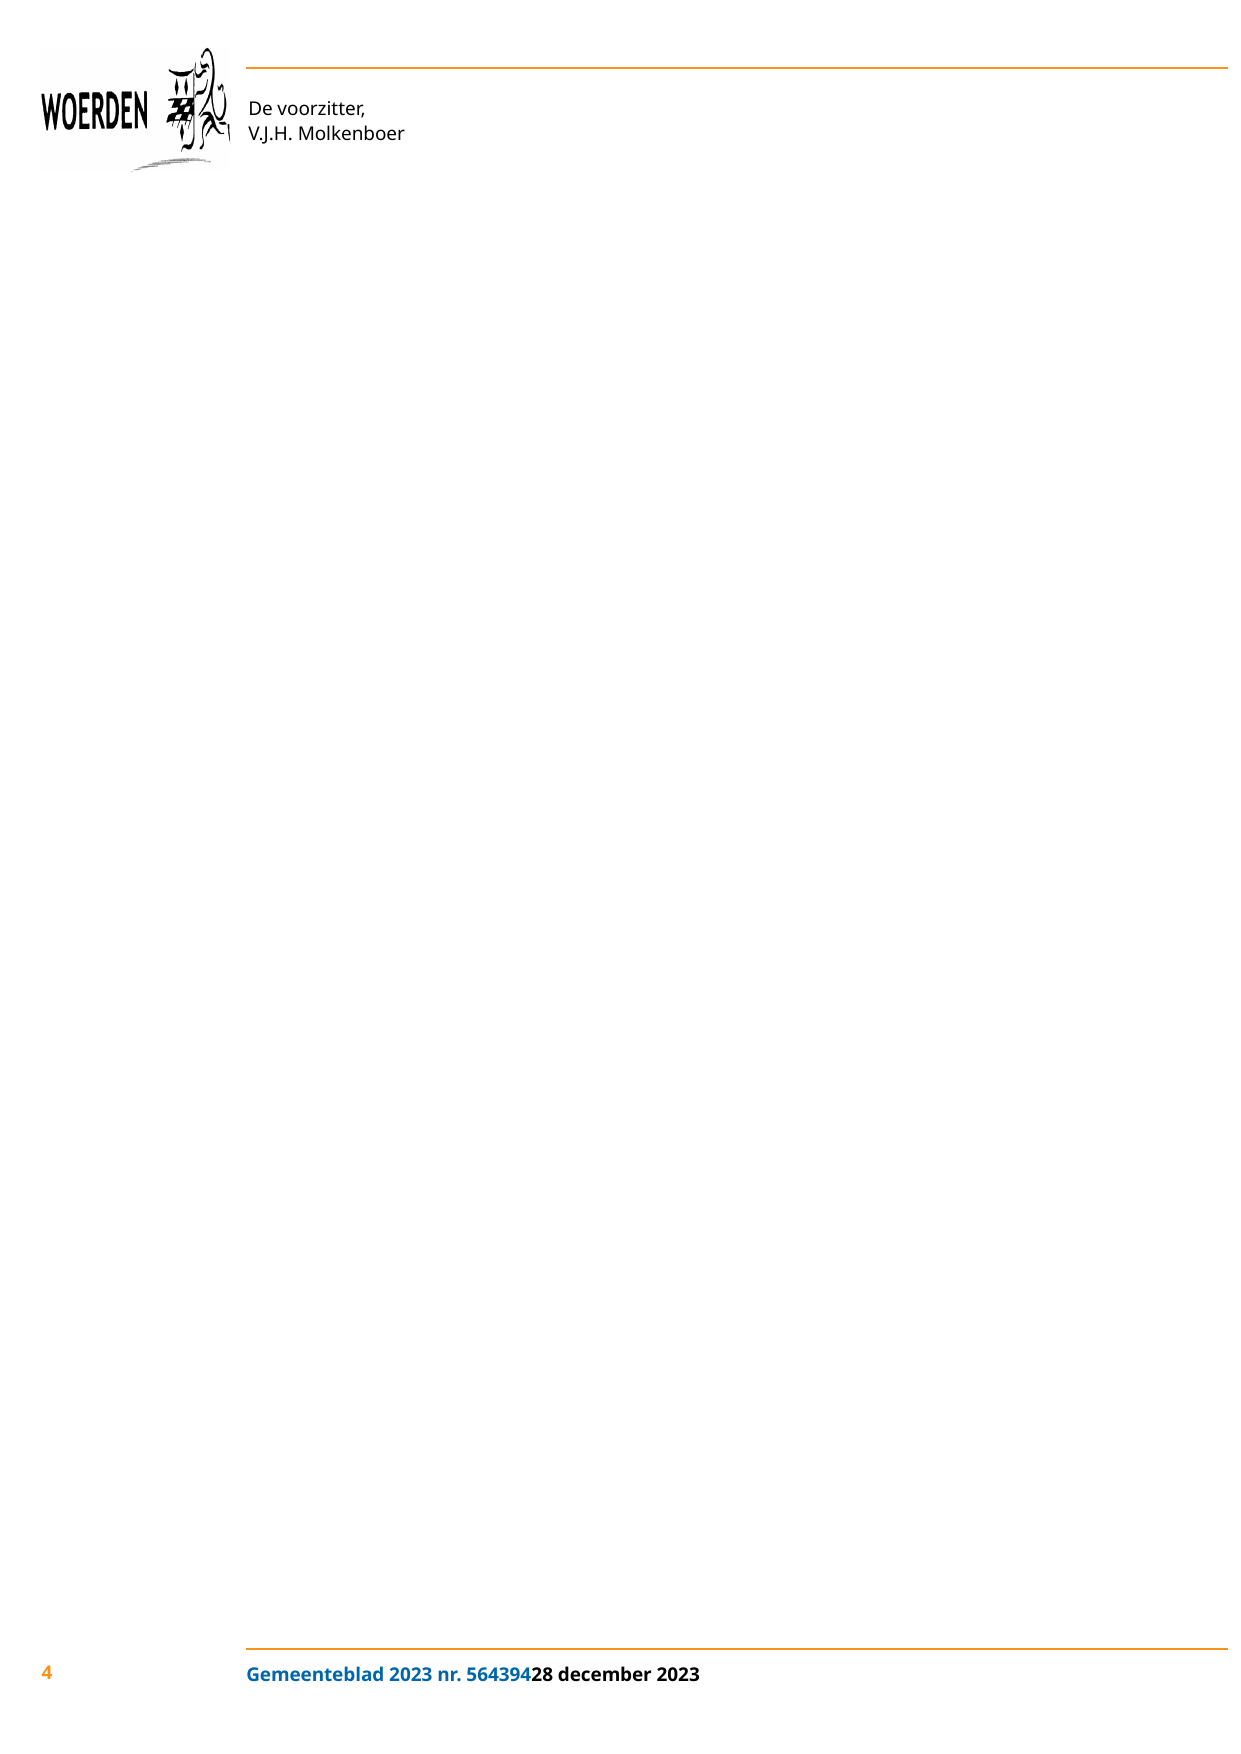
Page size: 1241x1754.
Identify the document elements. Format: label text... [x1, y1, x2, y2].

picture [41, 47, 231, 172]
text V.J.H. Molkenboer [248, 121, 1152, 146]
text De voorzitter, [248, 95, 1152, 121]
